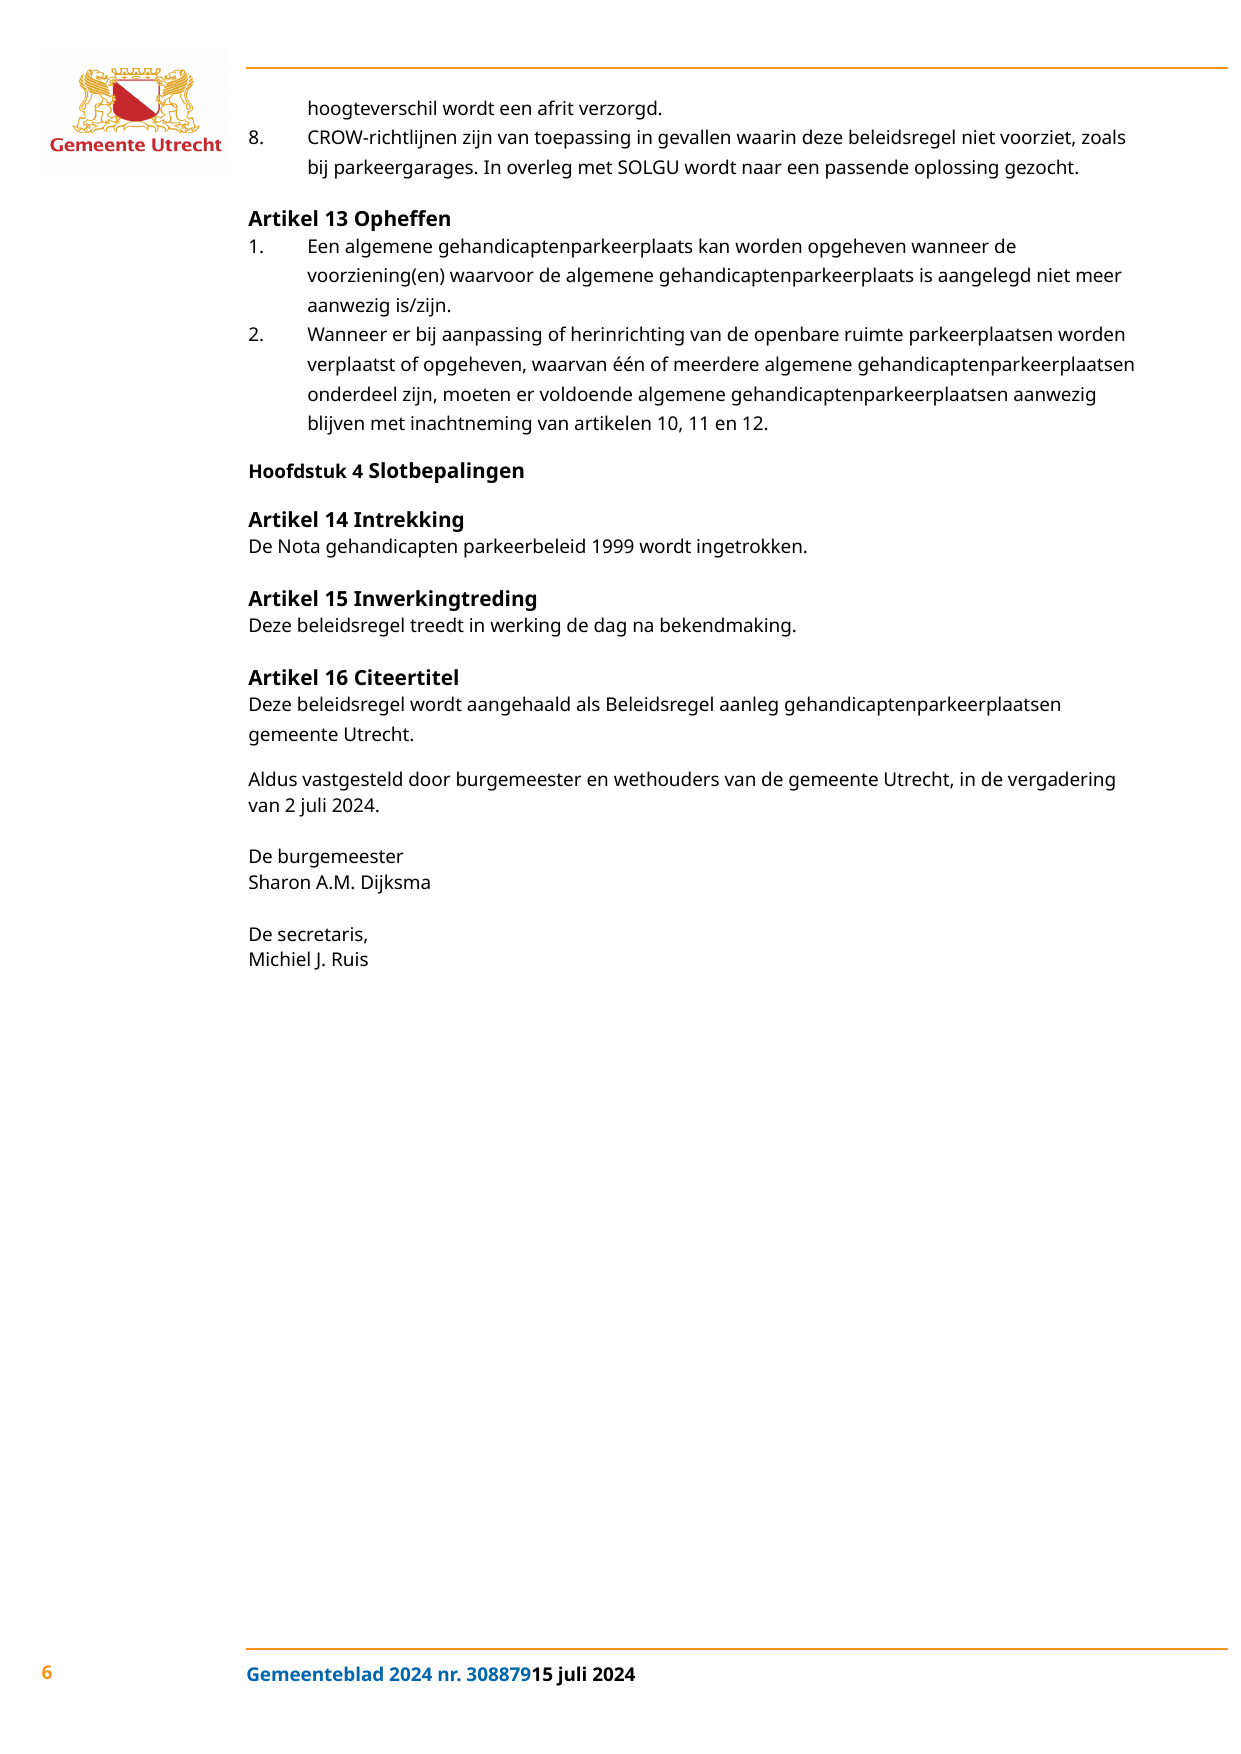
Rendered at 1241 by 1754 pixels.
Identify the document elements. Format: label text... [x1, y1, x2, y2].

text Aldus vastgesteld door burgemeester en wethouders van de gemeente Utrecht, in de vergadering van 2 juli 2024. [248, 767, 1152, 818]
text Artikel 13 Opheffen [248, 204, 1152, 233]
list CROW-richtlijnen zijn van toepassing in gevallen waarin deze beleidsregel niet voorziet, zoals bij parkeergarages. In overleg met SOLGU wordt naar een passende oplossing gezocht. [248, 124, 1152, 180]
text De burgemeester [248, 844, 1152, 869]
picture [41, 47, 231, 172]
text Deze beleidsregel wordt aangehaald als Beleidsregel aanleg gehandicaptenparkeerplaatsen gemeente Utrecht. [248, 691, 1152, 747]
text Deze beleidsregel treedt in werking de dag na bekendmaking. [248, 612, 1152, 638]
list hoogteverschil wordt een afrit verzorgd. [248, 95, 1152, 121]
text Sharon A.M. Dijksma [248, 869, 1152, 895]
text De Nota gehandicapten parkeerbeleid 1999 wordt ingetrokken. [248, 534, 1152, 559]
text Artikel 14 Intrekking [248, 505, 1152, 534]
text Michiel J. Ruis [248, 947, 1152, 972]
text Hoofdstuk 4 Slotbepalingen [248, 456, 1152, 484]
list Wanneer er bij aanpassing of herinrichting van de openbare ruimte parkeerplaatsen worden verplaatst of opgeheven, waarvan één of meerdere algemene gehandicaptenparkeerplaatsen onderdeel zijn, moeten er voldoende algemene gehandicaptenparkeerplaatsen aanwezig blijven met inachtneming van artikelen 10, 11 en 12. [248, 322, 1152, 436]
text Artikel 15 Inwerkingtreding [248, 584, 1152, 612]
text De secretaris, [248, 921, 1152, 947]
text Artikel 16 Citeertitel [248, 663, 1152, 691]
list Een algemene gehandicaptenparkeerplaats kan worden opgeheven wanneer de voorziening(en) waarvoor de algemene gehandicaptenparkeerplaats is aangelegd niet meer aanwezig is/zijn. [248, 233, 1152, 318]
